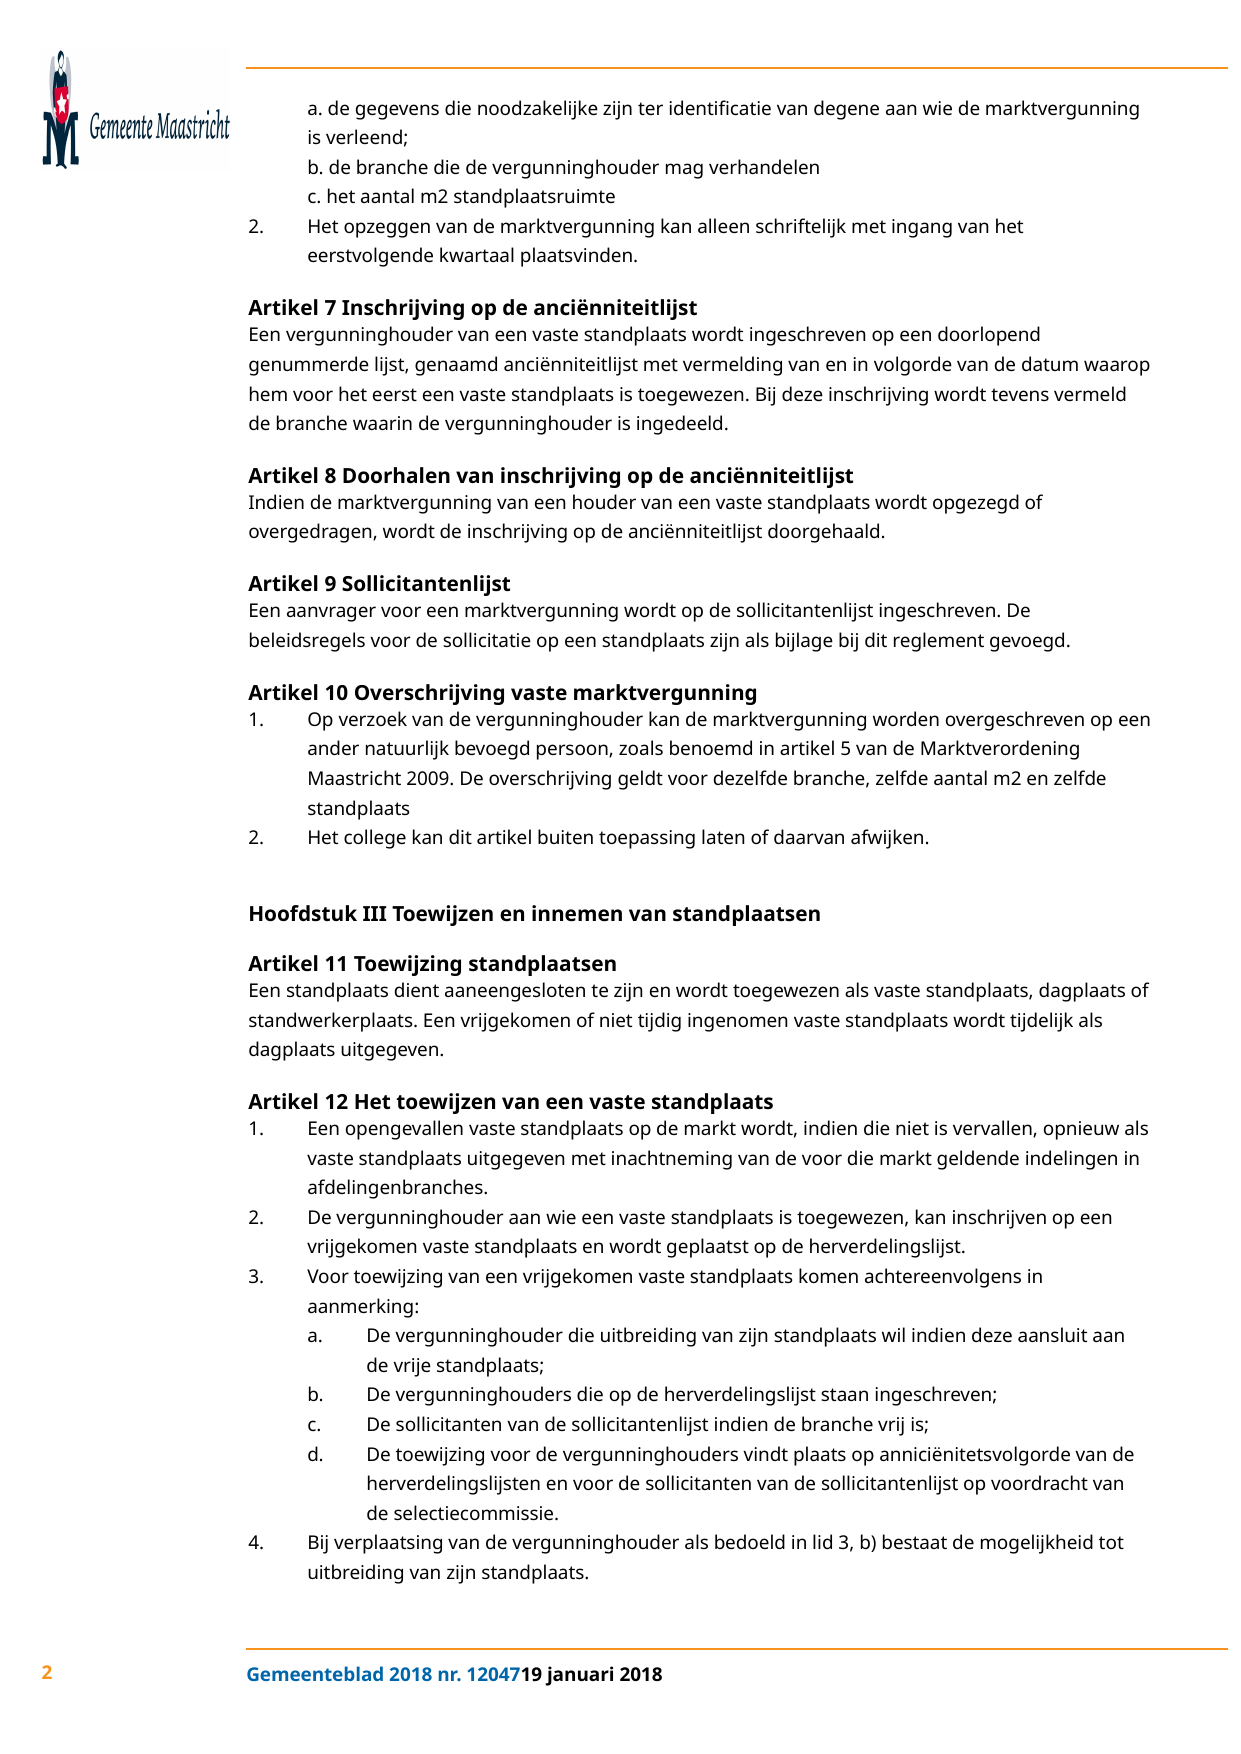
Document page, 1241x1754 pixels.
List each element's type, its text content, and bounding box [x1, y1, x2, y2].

list Het opzeggen van de marktvergunning kan alleen schriftelijk met ingang van het eerstvolgende kwartaal plaatsvinden. [248, 213, 1152, 268]
text Een aanvrager voor een marktvergunning wordt op de sollicitantenlijst ingeschreven. De beleidsregels voor de sollicitatie op een standplaats zijn als bijlage bij dit reglement gevoegd. [248, 598, 1152, 653]
list De vergunninghouder die uitbreiding van zijn standplaats wil indien deze aansluit aan de vrije standplaats; [307, 1322, 1152, 1378]
list De vergunninghouders die op de herverdelingslijst staan ingeschreven; [307, 1382, 1152, 1407]
list b. de branche die de vergunninghouder mag verhandelen [248, 154, 1152, 180]
text Artikel 11 Toewijzing standplaatsen [248, 949, 1152, 977]
text Een standplaats dient aaneengesloten te zijn en wordt toegewezen als vaste standplaats, dagplaats of standwerkerplaats. Een vrijgekomen of niet tijdig ingenomen vaste standplaats wordt tijdelijk als dagplaats uitgegeven. [248, 977, 1152, 1062]
text Artikel 8 Doorhalen van inschrijving op de anciënniteitlijst [248, 461, 1152, 489]
list De vergunninghouder aan wie een vaste standplaats is toegewezen, kan inschrijven op een vrijgekomen vaste standplaats en wordt geplaatst op de herverdelingslijst. [248, 1204, 1152, 1259]
list Het college kan dit artikel buiten toepassing laten of daarvan afwijken. [248, 824, 1152, 850]
text Artikel 12 Het toewijzen van een vaste standplaats [248, 1087, 1152, 1115]
text Artikel 10 Overschrijving vaste marktvergunning [248, 678, 1152, 706]
text Een vergunninghouder van een vaste standplaats wordt ingeschreven op een doorlopend genummerde lijst, genaamd anciënniteitlijst met vermelding van en in volgorde van de datum waarop hem voor het eerst een vaste standplaats is toegewezen. Bij deze inschrijving wordt tevens vermeld de branche waarin de vergunninghouder is ingedeeld. [248, 322, 1152, 436]
text Indien de marktvergunning van een houder van een vaste standplaats wordt opgezegd of overgedragen, wordt de inschrijving op de anciënniteitlijst doorgehaald. [248, 489, 1152, 544]
list Op verzoek van de vergunninghouder kan de marktvergunning worden overgeschreven op een ander natuurlijk bevoegd persoon, zoals benoemd in artikel 5 van de Marktverordening Maastricht 2009. De overschrijving geldt voor dezelfde branche, zelfde aantal m2 en zelfde standplaats [248, 706, 1152, 821]
text Hoofdstuk III Toewijzen en innemen van standplaatsen [248, 899, 1152, 928]
list De toewijzing voor de vergunninghouders vindt plaats op anniciënitetsvolgorde van de herverdelingslijsten en voor de sollicitanten van de sollicitantenlijst op voordracht van de selectiecommissie. [307, 1441, 1152, 1526]
list a. de gegevens die noodzakelijke zijn ter identificatie van degene aan wie de marktvergunning is verleend; [248, 95, 1152, 150]
picture [41, 47, 231, 172]
text Artikel 7 Inschrijving op de anciënniteitlijst [248, 293, 1152, 322]
list c. het aantal m2 standplaatsruimte [248, 183, 1152, 209]
list Bij verplaatsing van de vergunninghouder als bedoeld in lid 3, b) bestaat de mogelijkheid tot uitbreiding van zijn standplaats. [248, 1529, 1152, 1585]
list De sollicitanten van de sollicitantenlijst indien de branche vrij is; [307, 1411, 1152, 1437]
list Een opengevallen vaste standplaats op de markt wordt, indien die niet is vervallen, opnieuw als vaste standplaats uitgegeven met inachtneming van de voor die markt geldende indelingen in afdelingenbranches. [248, 1115, 1152, 1200]
text Artikel 9 Sollicitantenlijst [248, 569, 1152, 598]
list Voor toewijzing van een vrijgekomen vaste standplaats komen achtereenvolgens in aanmerking: [248, 1263, 1152, 1318]
